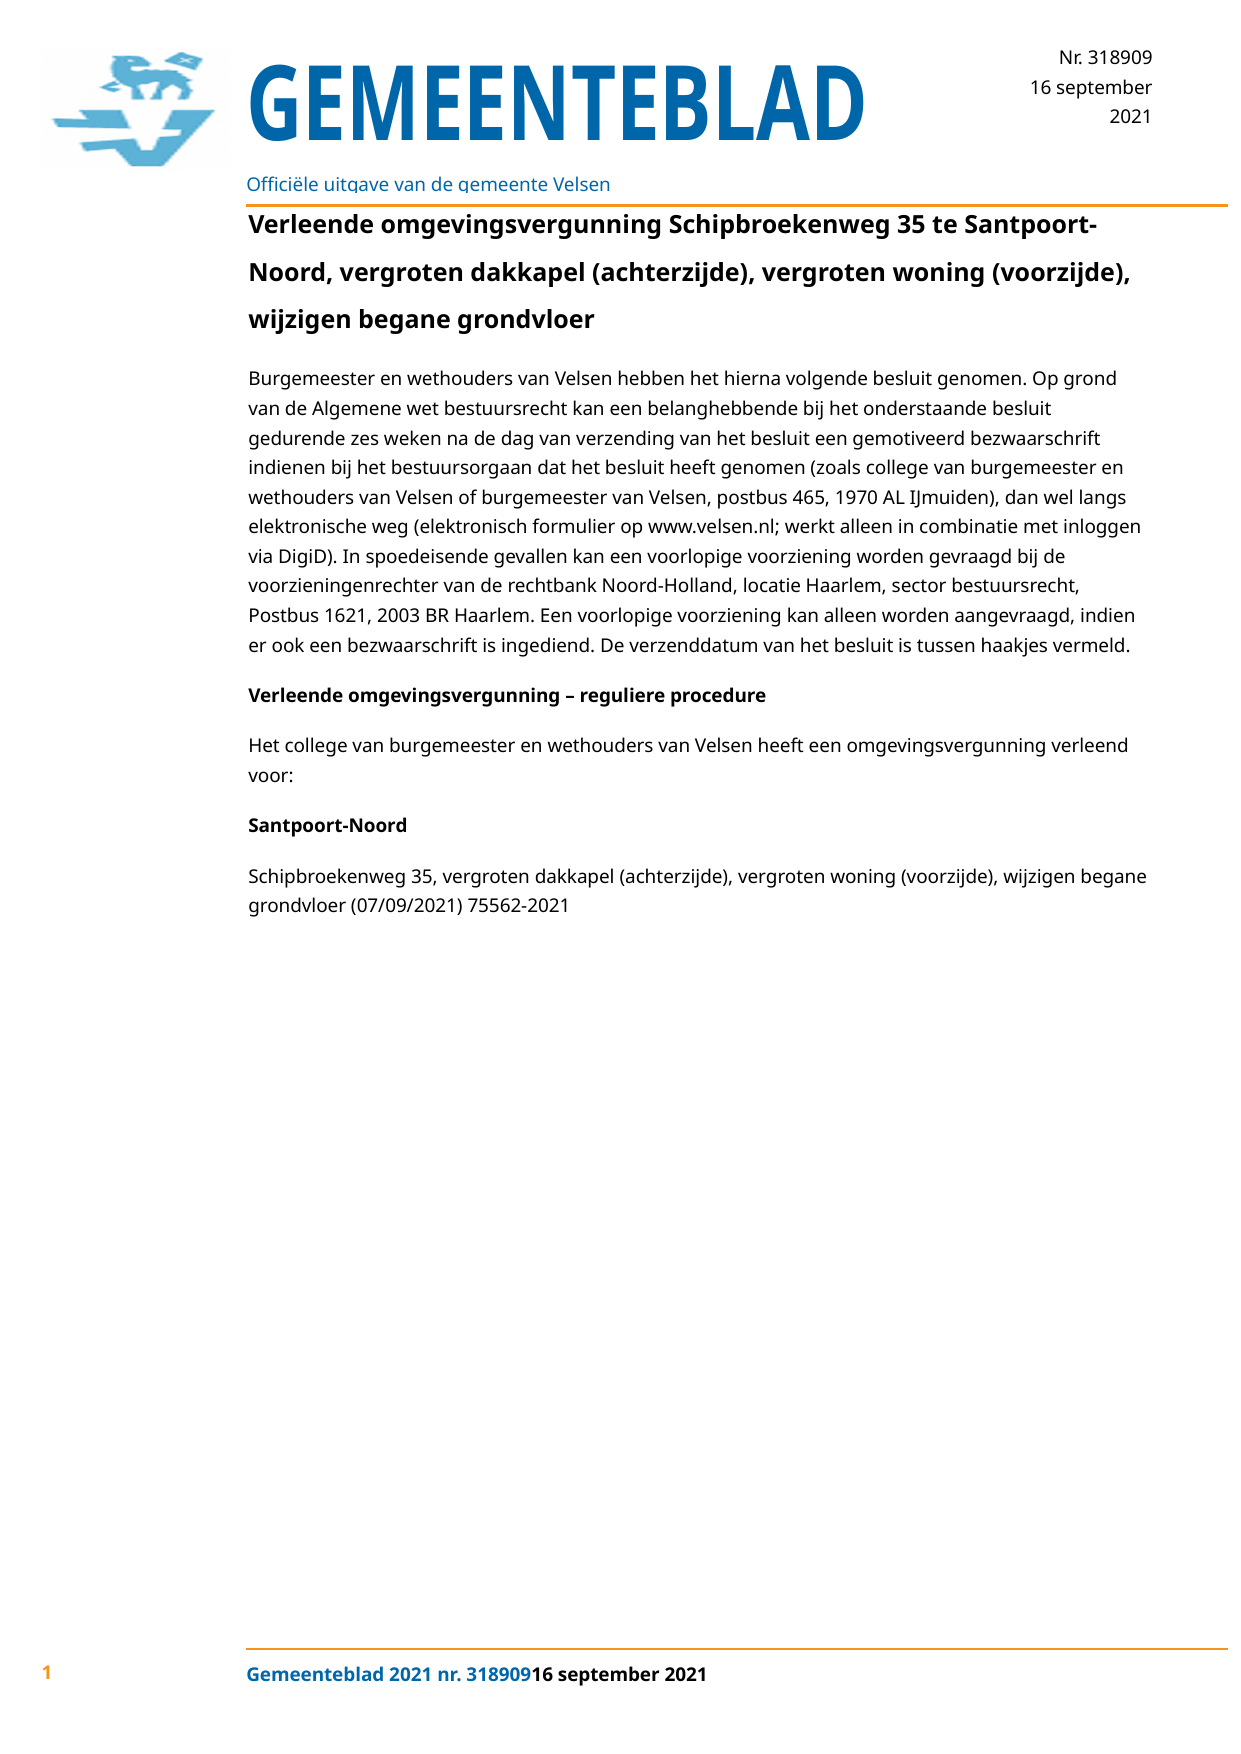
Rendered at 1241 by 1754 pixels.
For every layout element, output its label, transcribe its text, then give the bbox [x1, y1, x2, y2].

text Santpoort-Noord [248, 813, 1152, 838]
text Het college van burgemeester en wethouders van Velsen heeft een omgevingsvergunning verleend voor: [248, 733, 1152, 788]
text Verleende omgevingsvergunning Schipbroekenweg 35 te Santpoort-Noord, vergroten dakkapel (achterzijde), vergroten woning (voorzijde), wijzigen begane grondvloer [248, 207, 1152, 336]
text Burgemeester en wethouders van Velsen hebben het hierna volgende besluit genomen. Op grond van de Algemene wet bestuursrecht kan een belanghebbende bij het onderstaande besluit gedurende zes weken na de dag van verzending van het besluit een gemotiveerd bezwaarschrift indienen bij het bestuursorgaan dat het besluit heeft genomen (zoals college van burgemeester en wethouders van Velsen of burgemeester van Velsen, postbus 465, 1970 AL IJmuiden), dan wel langs elektronische weg (elektronisch formulier op www.velsen.nl; werkt alleen in combinatie met inloggen via DigiD). In spoedeisende gevallen kan een voorlopige voorziening worden gevraagd bij de voorzieningenrechter van de rechtbank Noord-Holland, locatie Haarlem, sector bestuursrecht, Postbus 1621, 2003 BR Haarlem. Een voorlopige voorziening kan alleen worden aangevraagd, indien er ook een bezwaarschrift is ingediend. De verzenddatum van het besluit is tussen haakjes vermeld. [248, 366, 1152, 657]
text Verleende omgevingsvergunning – reguliere procedure [248, 682, 1152, 708]
picture [41, 47, 231, 172]
text Schipbroekenweg 35, vergroten dakkapel (achterzijde), vergroten woning (voorzijde), wijzigen begane grondvloer (07/09/2021) 75562-2021 [248, 863, 1152, 918]
